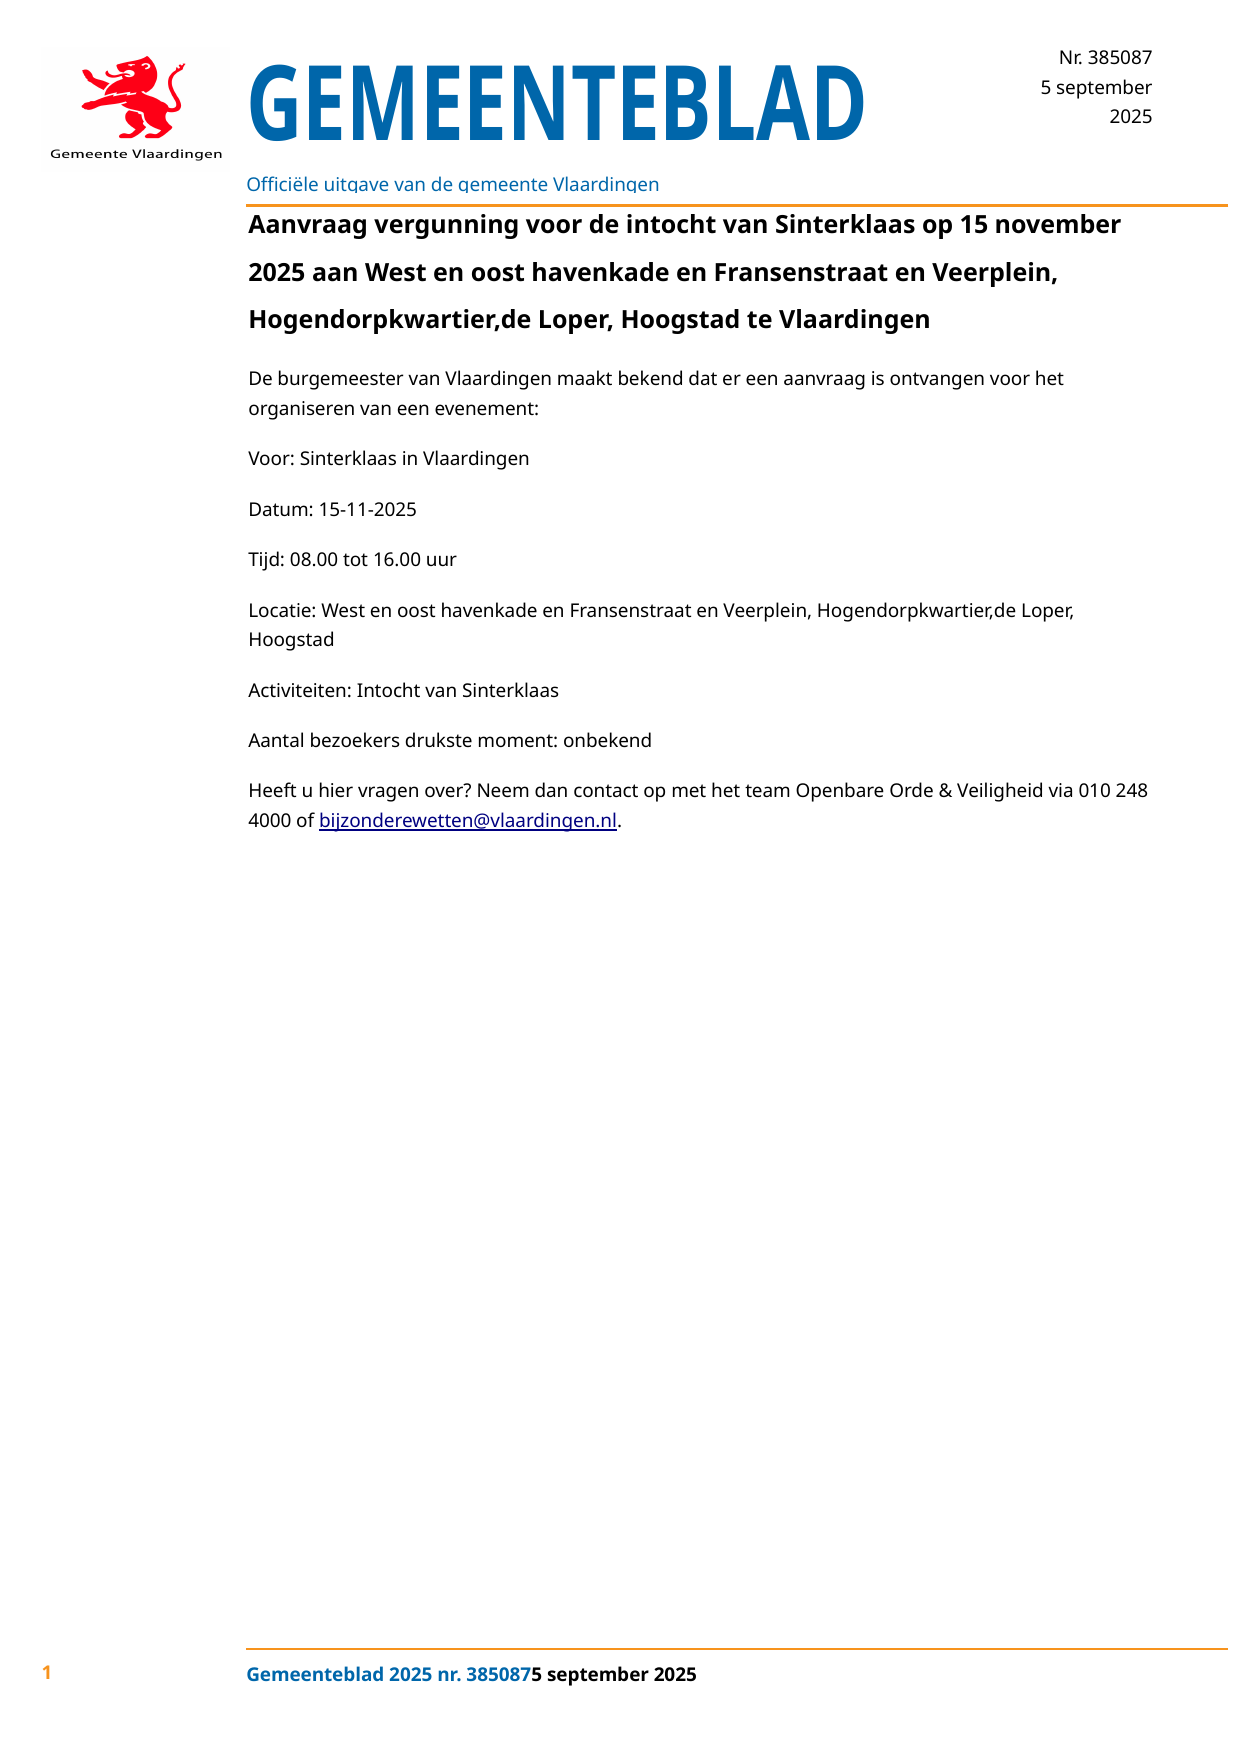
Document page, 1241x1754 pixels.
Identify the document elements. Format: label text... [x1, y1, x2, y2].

text Aantal bezoekers drukste moment: onbekend [248, 727, 1152, 753]
text Activiteiten: Intocht van Sinterklaas [248, 677, 1152, 702]
text Locatie: West en oost havenkade en Fransenstraat en Veerplein, Hogendorpkwartier,de Loper, Hoogstad [248, 597, 1152, 652]
text De burgemeester van Vlaardingen maakt bekend dat er een aanvraag is ontvangen voor het organiseren van een evenement: [248, 366, 1152, 421]
text Tijd: 08.00 tot 16.00 uur [248, 546, 1152, 572]
text Datum: 15-11-2025 [248, 496, 1152, 522]
text Voor: Sinterklaas in Vlaardingen [248, 446, 1152, 471]
picture [41, 47, 231, 172]
text Aanvraag vergunning voor de intocht van Sinterklaas op 15 november 2025 aan West en oost havenkade en Fransenstraat en Veerplein, Hogendorpkwartier,de Loper, Hoogstad te Vlaardingen [248, 207, 1152, 336]
text Heeft u hier vragen over? Neem dan contact op met het team Openbare Orde & Veiligheid via 010 248 4000 of bijzonderewetten@vlaardingen.nl. [248, 778, 1152, 833]
